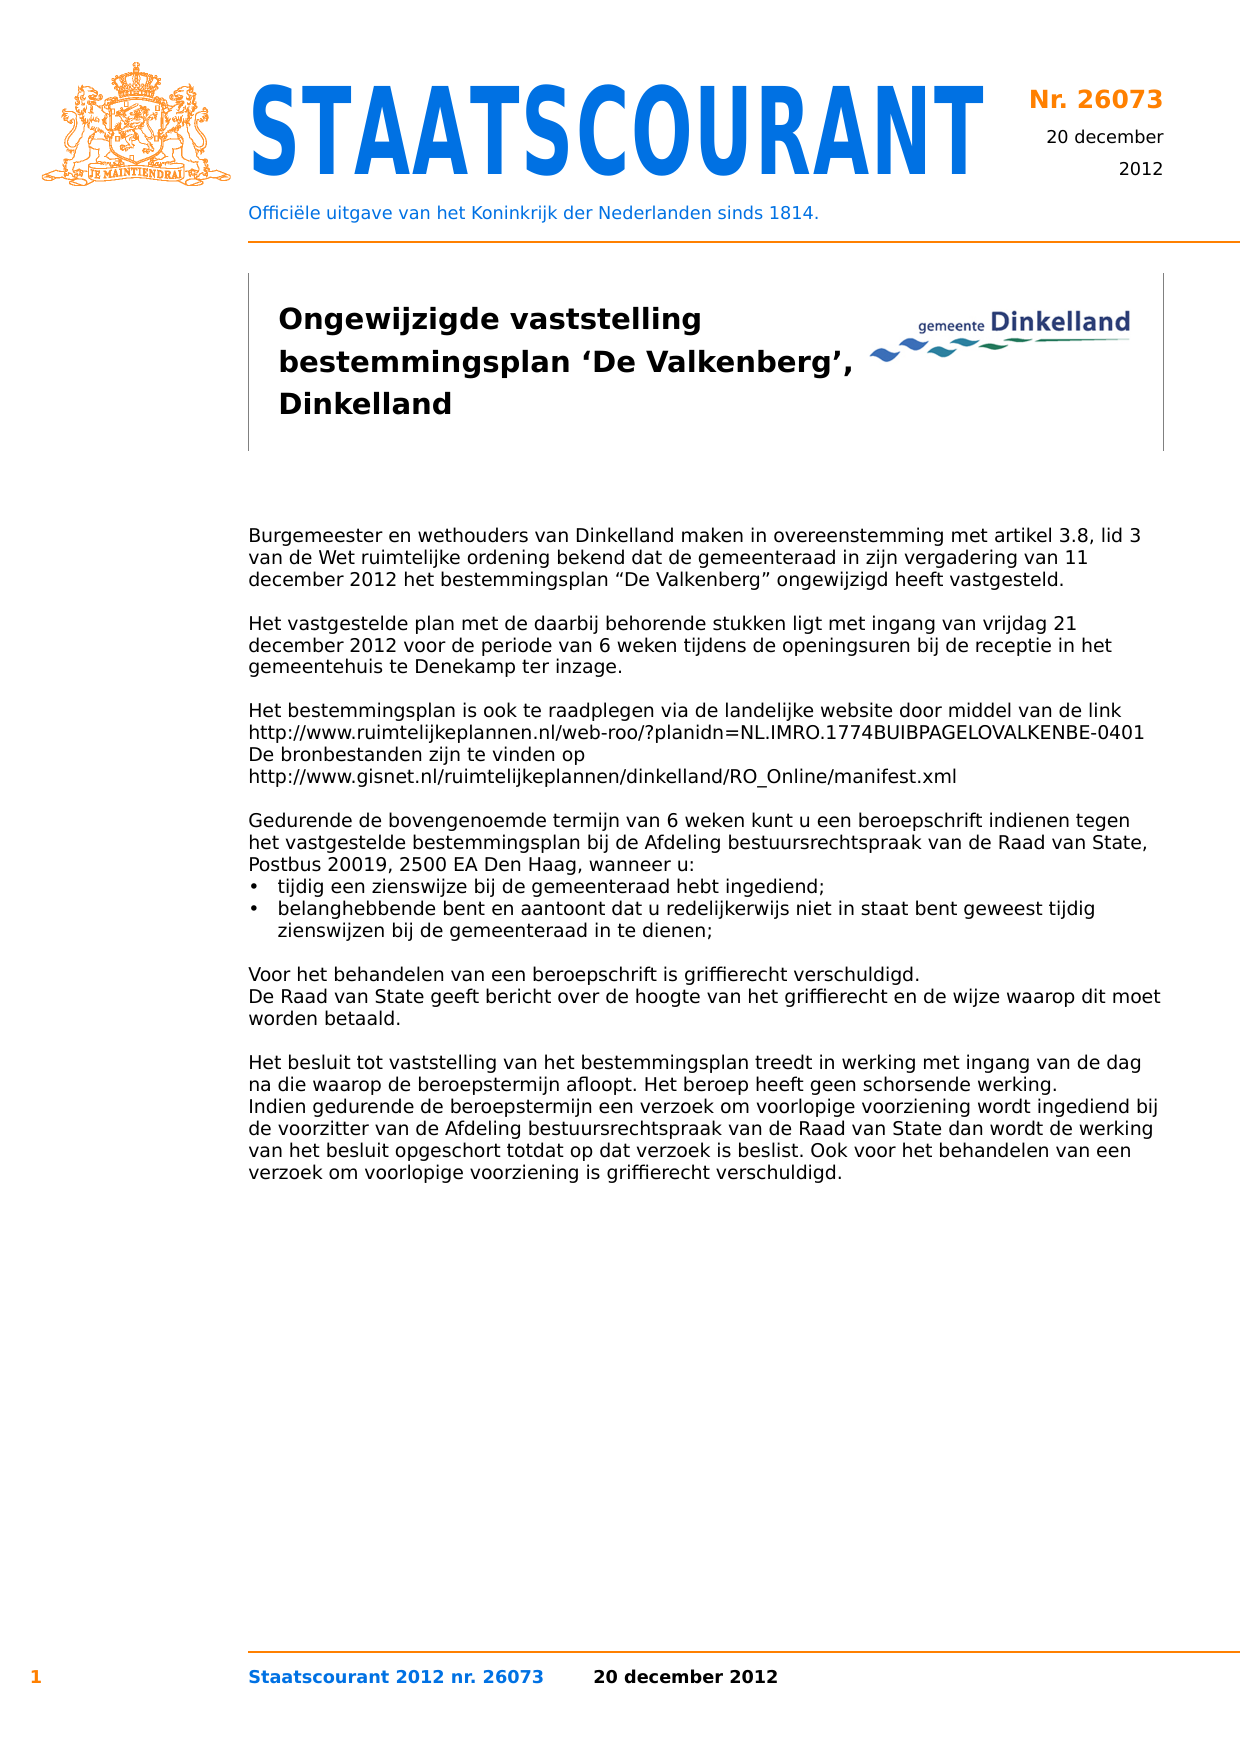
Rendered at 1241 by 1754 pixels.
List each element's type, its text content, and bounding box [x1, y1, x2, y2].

text • tijdig een zienswijze bij de gemeenteraad hebt ingediend; [248, 876, 1163, 898]
picture [41, 62, 231, 186]
text • belanghebbende bent en aantoont dat u redelijkerwijs niet in staat bent geweest tijdig zienswijzen bij de gemeenteraad in te dienen; [248, 898, 1163, 942]
table_header Nr. 26073 [998, 62, 1240, 121]
table_cell Officiële uitgave van het Koninkrijk der Nederlanden sinds 1814. [248, 203, 1240, 241]
text Gedurende de bovengenoemde termijn van 6 weken kunt u een beroepschrift indienen tegen het vastgestelde bestemmingsplan bij de Afdeling bestuursrechtspraak van de Raad van State, Postbus 20019, 2500 EA Den Haag, wanneer u: [248, 810, 1163, 876]
text Burgemeester en wethouders van Dinkelland maken in overeenstemming met artikel 3.8, lid 3 van de Wet ruimtelijke ordening bekend dat de gemeenteraad in zijn vergadering van 11 december 2012 het bestemmingsplan “De Valkenberg” ongewijzigd heeft vastgesteld. [248, 525, 1163, 591]
text Indien gedurende de beroepstermijn een verzoek om voorlopige voorziening wordt ingediend bij de voorzitter van de Afdeling bestuursrechtspraak van de Raad van State dan wordt de werking van het besluit opgeschort totdat op dat verzoek is beslist. Ook voor het behandelen van een verzoek om voorlopige voorziening is griffierecht verschuldigd. [248, 1096, 1163, 1183]
table_header [25, 62, 248, 241]
table_cell 2012 [998, 153, 1240, 203]
subtitle Ongewijzigde vaststelling bestemmingsplan ‘De Valkenberg’, Dinkelland [249, 273, 1163, 451]
text Het vastgestelde plan met de daarbij behorende stukken ligt met ingang van vrijdag 21 december 2012 voor de periode van 6 weken tijdens de openingsuren bij de receptie in het gemeentehuis te Denekamp ter inzage. [248, 612, 1163, 678]
table_cell 20 december [998, 121, 1240, 153]
text De bronbestanden zijn te vinden op http://www.gisnet.nl/ruimtelijkeplannen/dinkelland/RO_Online/manifest.xml [248, 744, 1163, 788]
text Het bestemmingsplan is ook te raadplegen via de landelijke website door middel van de link [248, 700, 1163, 722]
text De Raad van State geeft bericht over de hoogte van het griffierecht en de wijze waarop dit moet worden betaald. [248, 986, 1163, 1030]
text http://www.ruimtelijkeplannen.nl/web-roo/?planidn=NL.IMRO.1774BUIBPAGELOVALKENBE-0401 [248, 722, 1163, 744]
text Het besluit tot vaststelling van het bestemmingsplan treedt in werking met ingang van de dag na die waarop de beroepstermijn afloopt. Het beroep heeft geen schorsende werking. [248, 1052, 1163, 1096]
table_header STAATSCOURANT [248, 62, 998, 203]
picture [867, 302, 1134, 368]
text Voor het behandelen van een beroepschrift is griffierecht verschuldigd. [248, 964, 1163, 986]
